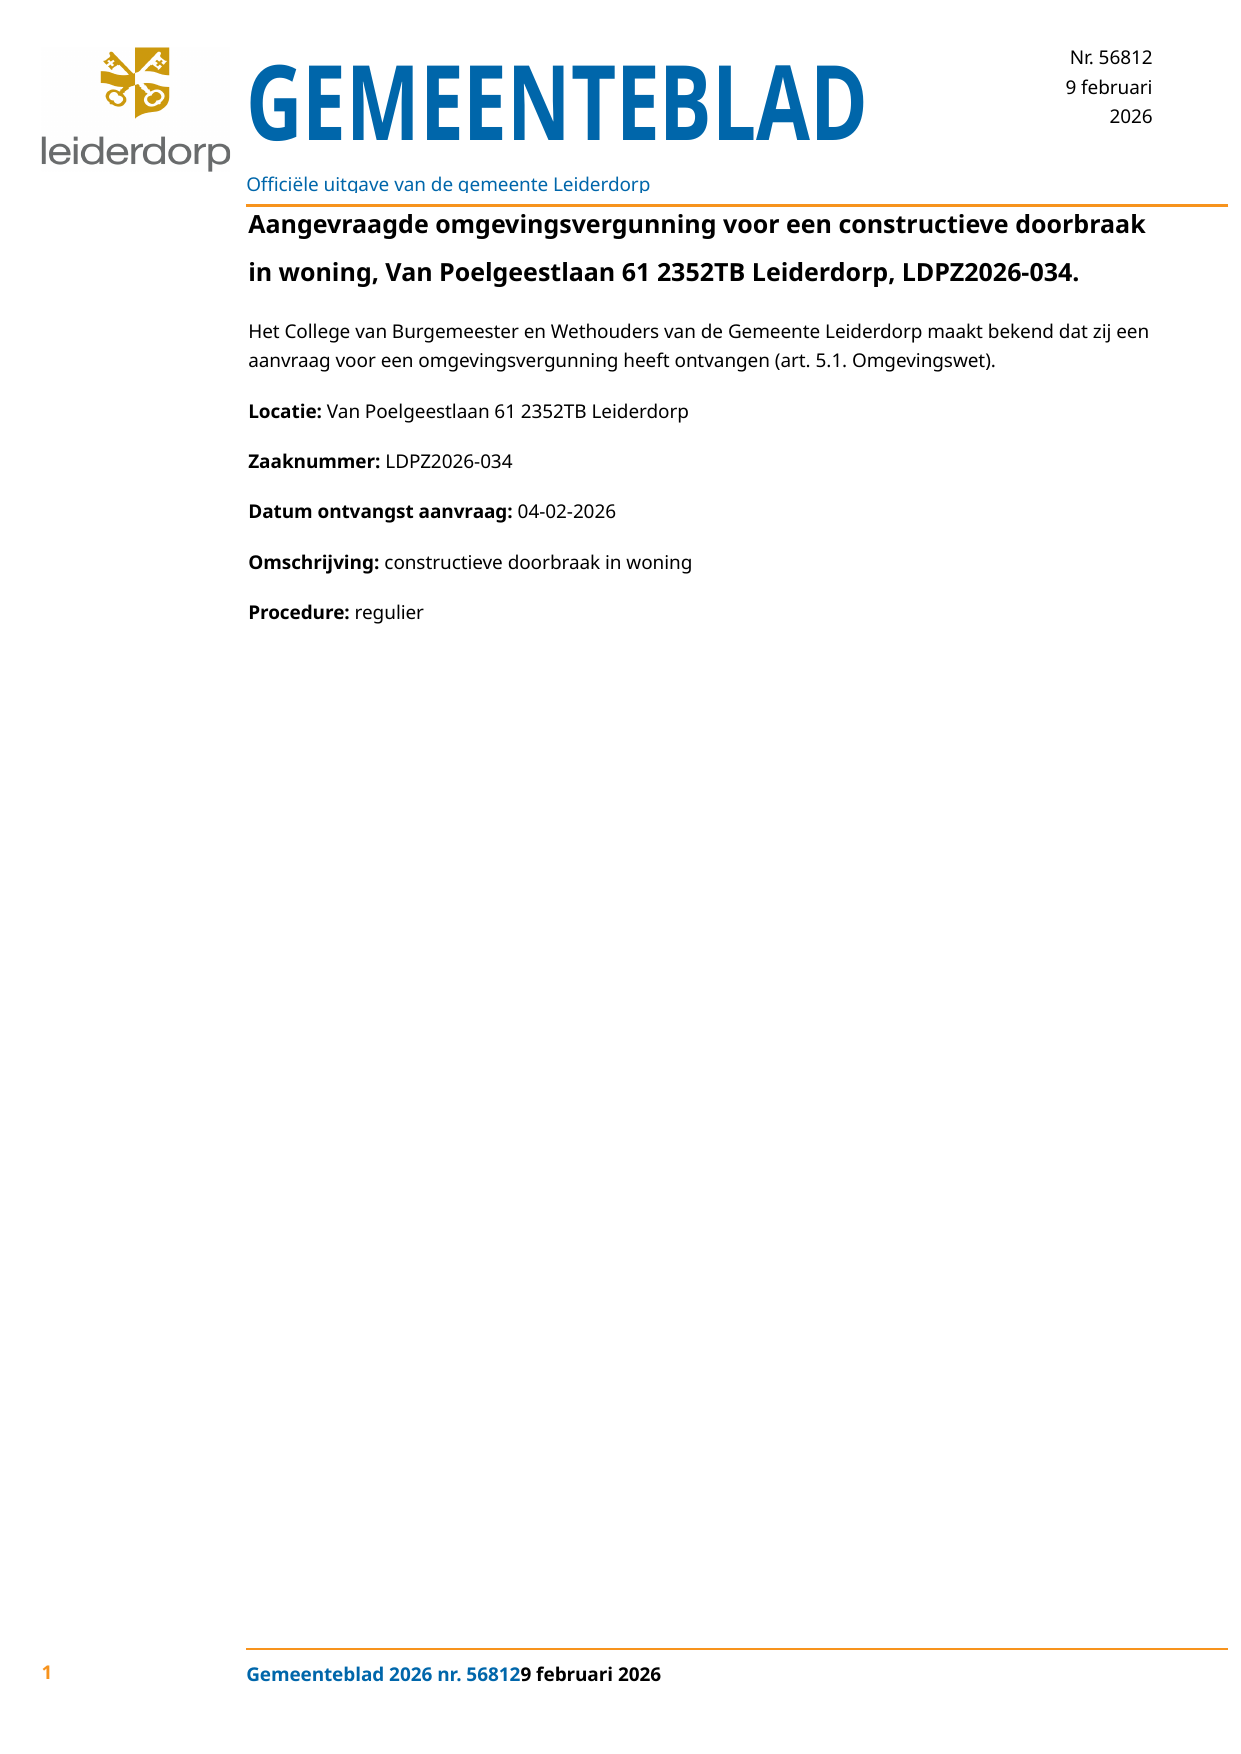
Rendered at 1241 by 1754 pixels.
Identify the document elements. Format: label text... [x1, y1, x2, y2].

text Zaaknummer: LDPZ2026-034 [248, 448, 1152, 474]
text Locatie: Van Poelgeestlaan 61 2352TB Leiderdorp [248, 398, 1152, 424]
text Het College van Burgemeester en Wethouders van de Gemeente Leiderdorp maakt bekend dat zij een aanvraag voor een omgevingsvergunning heeft ontvangen (art. 5.1. Omgevingswet). [248, 318, 1152, 373]
text Omschrijving: constructieve doorbraak in woning [248, 549, 1152, 575]
text Aangevraagde omgevingsvergunning voor een constructieve doorbraak in woning, Van Poelgeestlaan 61 2352TB Leiderdorp, LDPZ2026-034. [248, 207, 1152, 288]
text Procedure: regulier [248, 599, 1152, 625]
picture [41, 47, 231, 172]
text Datum ontvangst aanvraag: 04-02-2026 [248, 499, 1152, 524]
